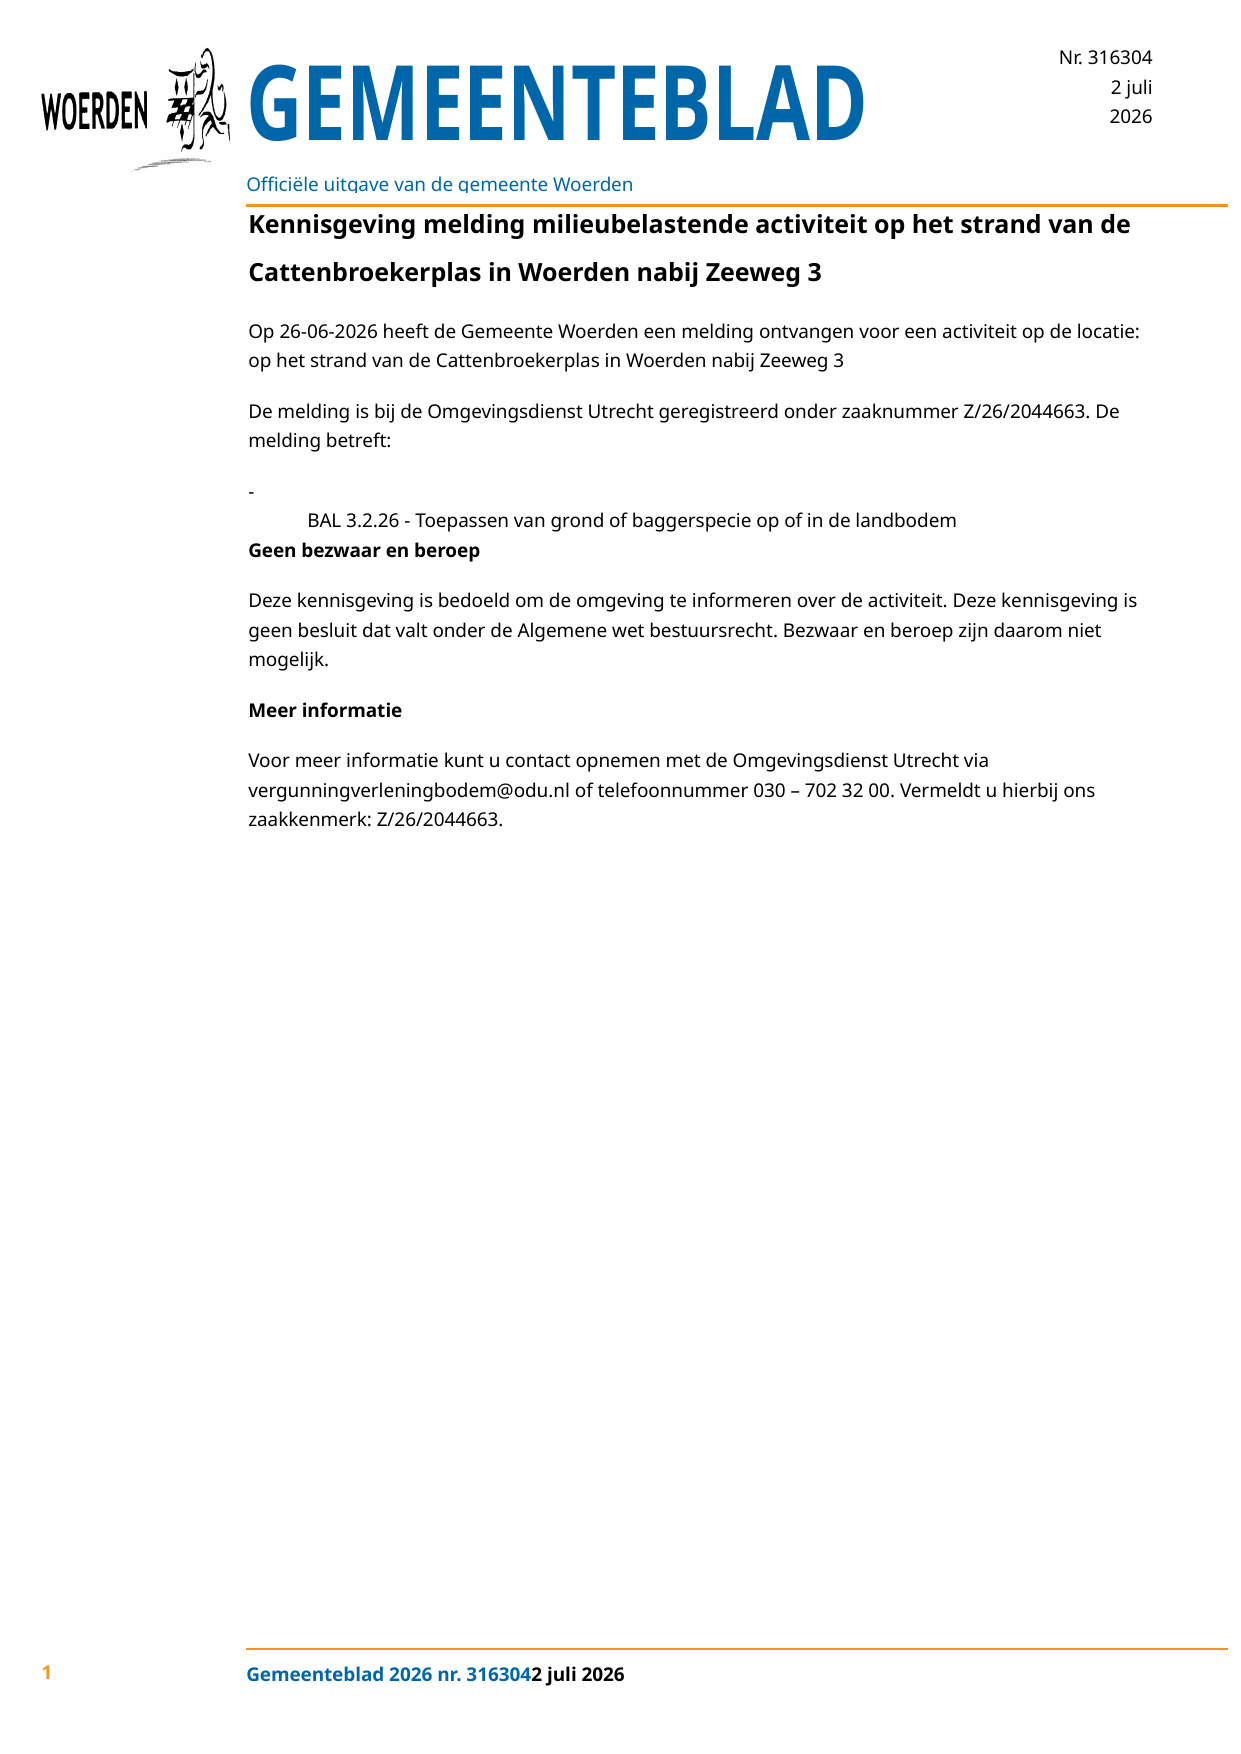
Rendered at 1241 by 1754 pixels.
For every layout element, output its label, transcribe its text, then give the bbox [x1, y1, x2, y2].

text Meer informatie [248, 697, 1152, 723]
text Kennisgeving melding milieubelastende activiteit op het strand van de Cattenbroekerplas in Woerden nabij Zeeweg 3 [248, 207, 1152, 288]
text De melding is bij de Omgevingsdienst Utrecht geregistreerd onder zaaknummer Z/26/2044663. De melding betreft: [248, 398, 1152, 453]
text Deze kennisgeving is bedoeld om de omgeving te informeren over de activiteit. Deze kennisgeving is geen besluit dat valt onder de Algemene wet bestuursrecht. Bezwaar en beroep zijn daarom niet mogelijk. [248, 587, 1152, 672]
text Geen bezwaar en beroep [248, 537, 1152, 563]
text Op 26-06-2026 heeft de Gemeente Woerden een melding ontvangen voor een activiteit op de locatie: op het strand van de Cattenbroekerplas in Woerden nabij Zeeweg 3 [248, 318, 1152, 373]
picture [41, 47, 231, 172]
list BAL 3.2.26 - Toepassen van grond of baggerspecie op of in de landbodem [248, 507, 1152, 533]
text Voor meer informatie kunt u contact opnemen met de Omgevingsdienst Utrecht via vergunningverleningbodem@odu.nl of telefoonnummer 030 – 702 32 00. Vermeldt u hierbij ons zaakkenmerk: Z/26/2044663. [248, 747, 1152, 832]
